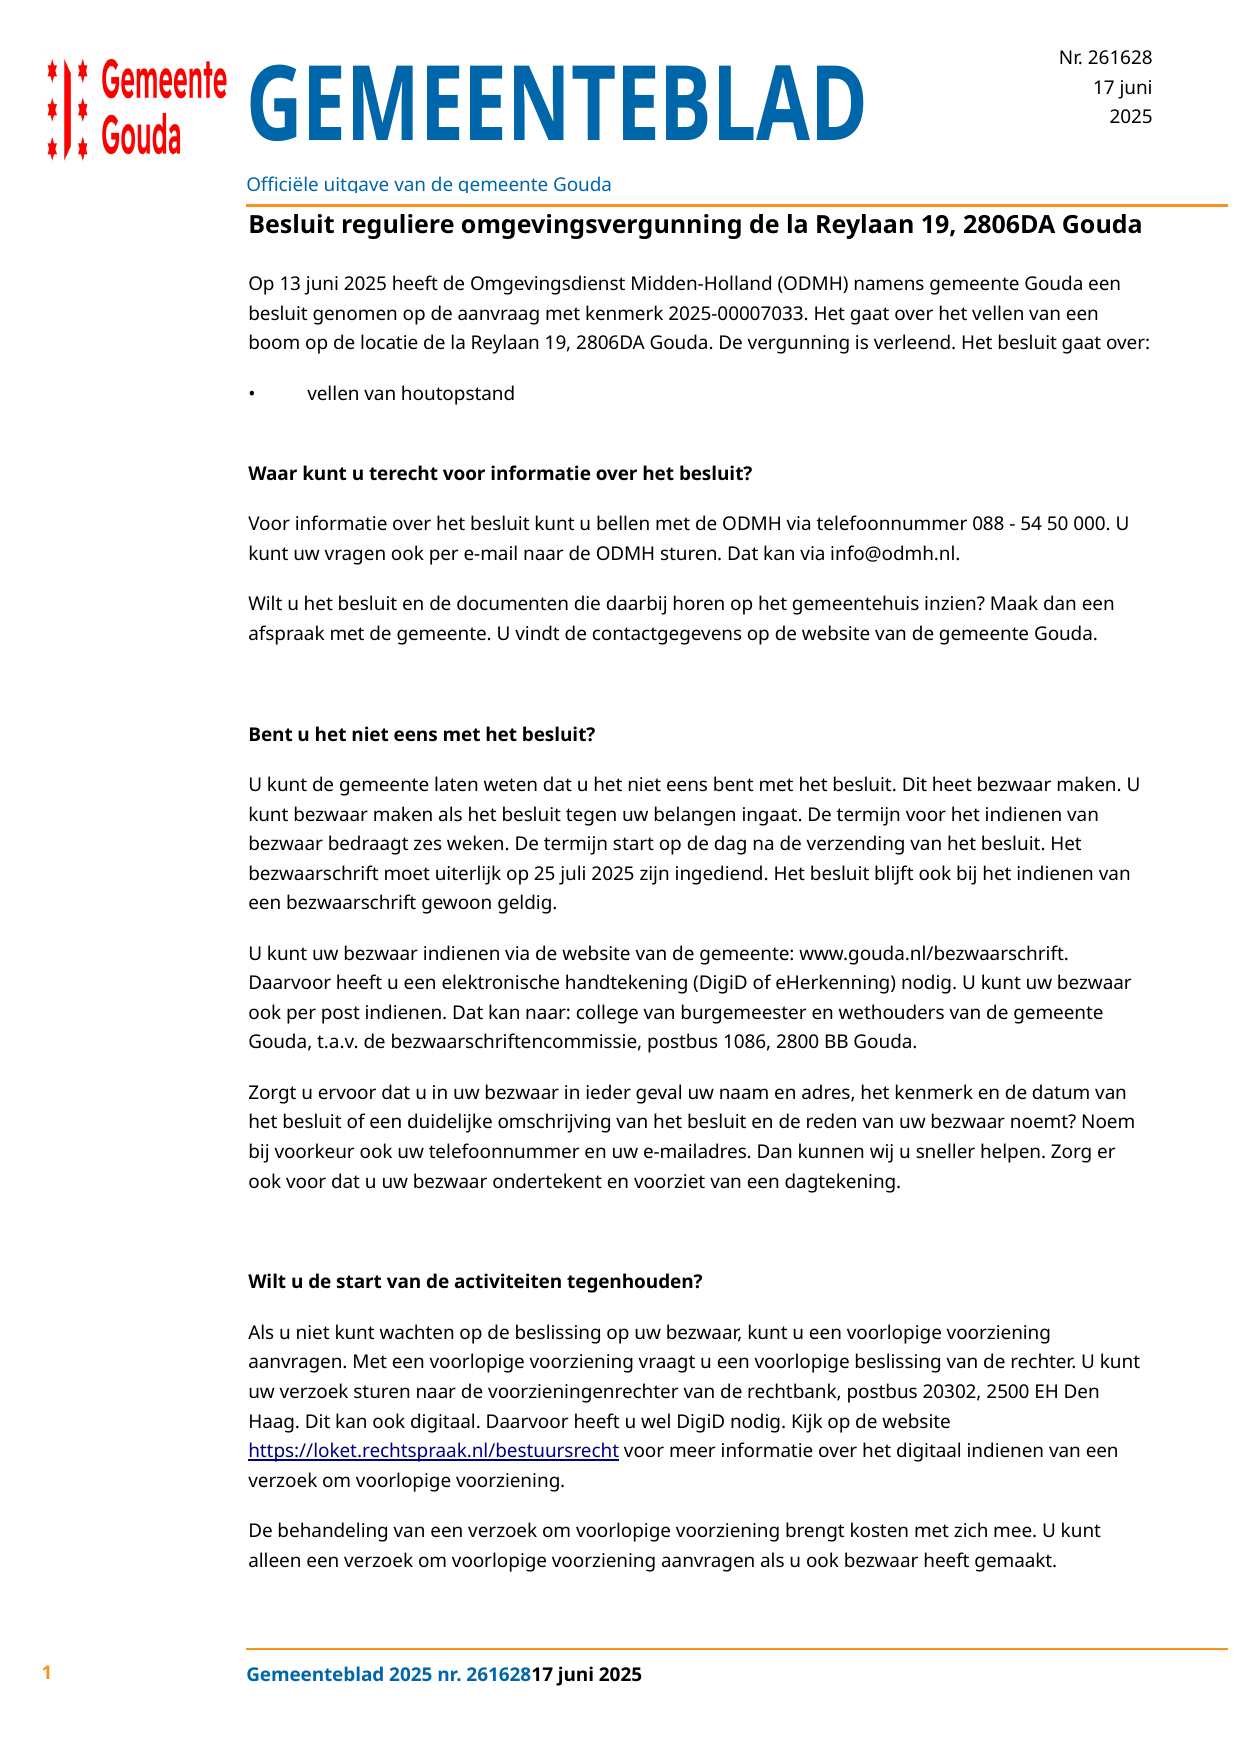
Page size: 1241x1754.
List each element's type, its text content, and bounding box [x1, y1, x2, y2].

text U kunt uw bezwaar indienen via de website van de gemeente: www.gouda.nl/bezwaarschrift. Daarvoor heeft u een elektronische handtekening (DigiD of eHerkenning) nodig. U kunt uw bezwaar ook per post indienen. Dat kan naar: college van burgemeester en wethouders van de gemeente Gouda, t.a.v. de bezwaarschriftencommissie, postbus 1086, 2800 BB Gouda. [248, 940, 1152, 1054]
text Wilt u de start van de activiteiten tegenhouden? [248, 1269, 1152, 1294]
text Waar kunt u terecht voor informatie over het besluit? [248, 460, 1152, 486]
text Bent u het niet eens met het besluit? [248, 721, 1152, 746]
text Op 13 juni 2025 heeft de Omgevingsdienst Midden-Holland (ODMH) namens gemeente Gouda een besluit genomen op de aanvraag met kenmerk 2025-00007033. Het gaat over het vellen van een boom op de locatie de la Reylaan 19, 2806DA Gouda. De vergunning is verleend. Het besluit gaat over: [248, 270, 1152, 355]
text U kunt de gemeente laten weten dat u het niet eens bent met het besluit. Dit heet bezwaar maken. U kunt bezwaar maken als het besluit tegen uw belangen ingaat. De termijn voor het indienen van bezwaar bedraagt zes weken. De termijn start op de dag na de verzending van het besluit. Het bezwaarschrift moet uiterlijk op 25 juli 2025 zijn ingediend. Het besluit blijft ook bij het indienen van een bezwaarschrift gewoon geldig. [248, 771, 1152, 915]
list vellen van houtopstand [248, 380, 1152, 406]
text Wilt u het besluit en de documenten die daarbij horen op het gemeentehuis inzien? Maak dan een afspraak met de gemeente. U vindt de contactgegevens op de website van de gemeente Gouda. [248, 590, 1152, 646]
text Besluit reguliere omgevingsvergunning de la Reylaan 19, 2806DA Gouda [248, 207, 1152, 241]
text Als u niet kunt wachten op de beslissing op uw bezwaar, kunt u een voorlopige voorziening aanvragen. Met een voorlopige voorziening vraagt u een voorlopige beslissing van de rechter. U kunt uw verzoek sturen naar de voorzieningenrechter van de rechtbank, postbus 20302, 2500 EH Den Haag. Dit kan ook digitaal. Daarvoor heeft u wel DigiD nodig. Kijk op de website https://loket.rechtspraak.nl/bestuursrecht voor meer informatie over het digitaal indienen van een verzoek om voorlopige voorziening. [248, 1319, 1152, 1493]
text Zorgt u ervoor dat u in uw bezwaar in ieder geval uw naam en adres, het kenmerk en de datum van het besluit of een duidelijke omschrijving van het besluit en de reden van uw bezwaar noemt? Noem bij voorkeur ook uw telefoonnummer en uw e-mailadres. Dan kunnen wij u sneller helpen. Zorg er ook voor dat u uw bezwaar ondertekent en voorziet van een dagtekening. [248, 1079, 1152, 1193]
text Voor informatie over het besluit kunt u bellen met de ODMH via telefoonnummer 088 - 54 50 000. U kunt uw vragen ook per e-mail naar de ODMH sturen. Dat kan via info@odmh.nl. [248, 510, 1152, 566]
text De behandeling van een verzoek om voorlopige voorziening brengt kosten met zich mee. U kunt alleen een verzoek om voorlopige voorziening aanvragen als u ook bezwaar heeft gemaakt. [248, 1517, 1152, 1573]
picture [41, 47, 231, 172]
